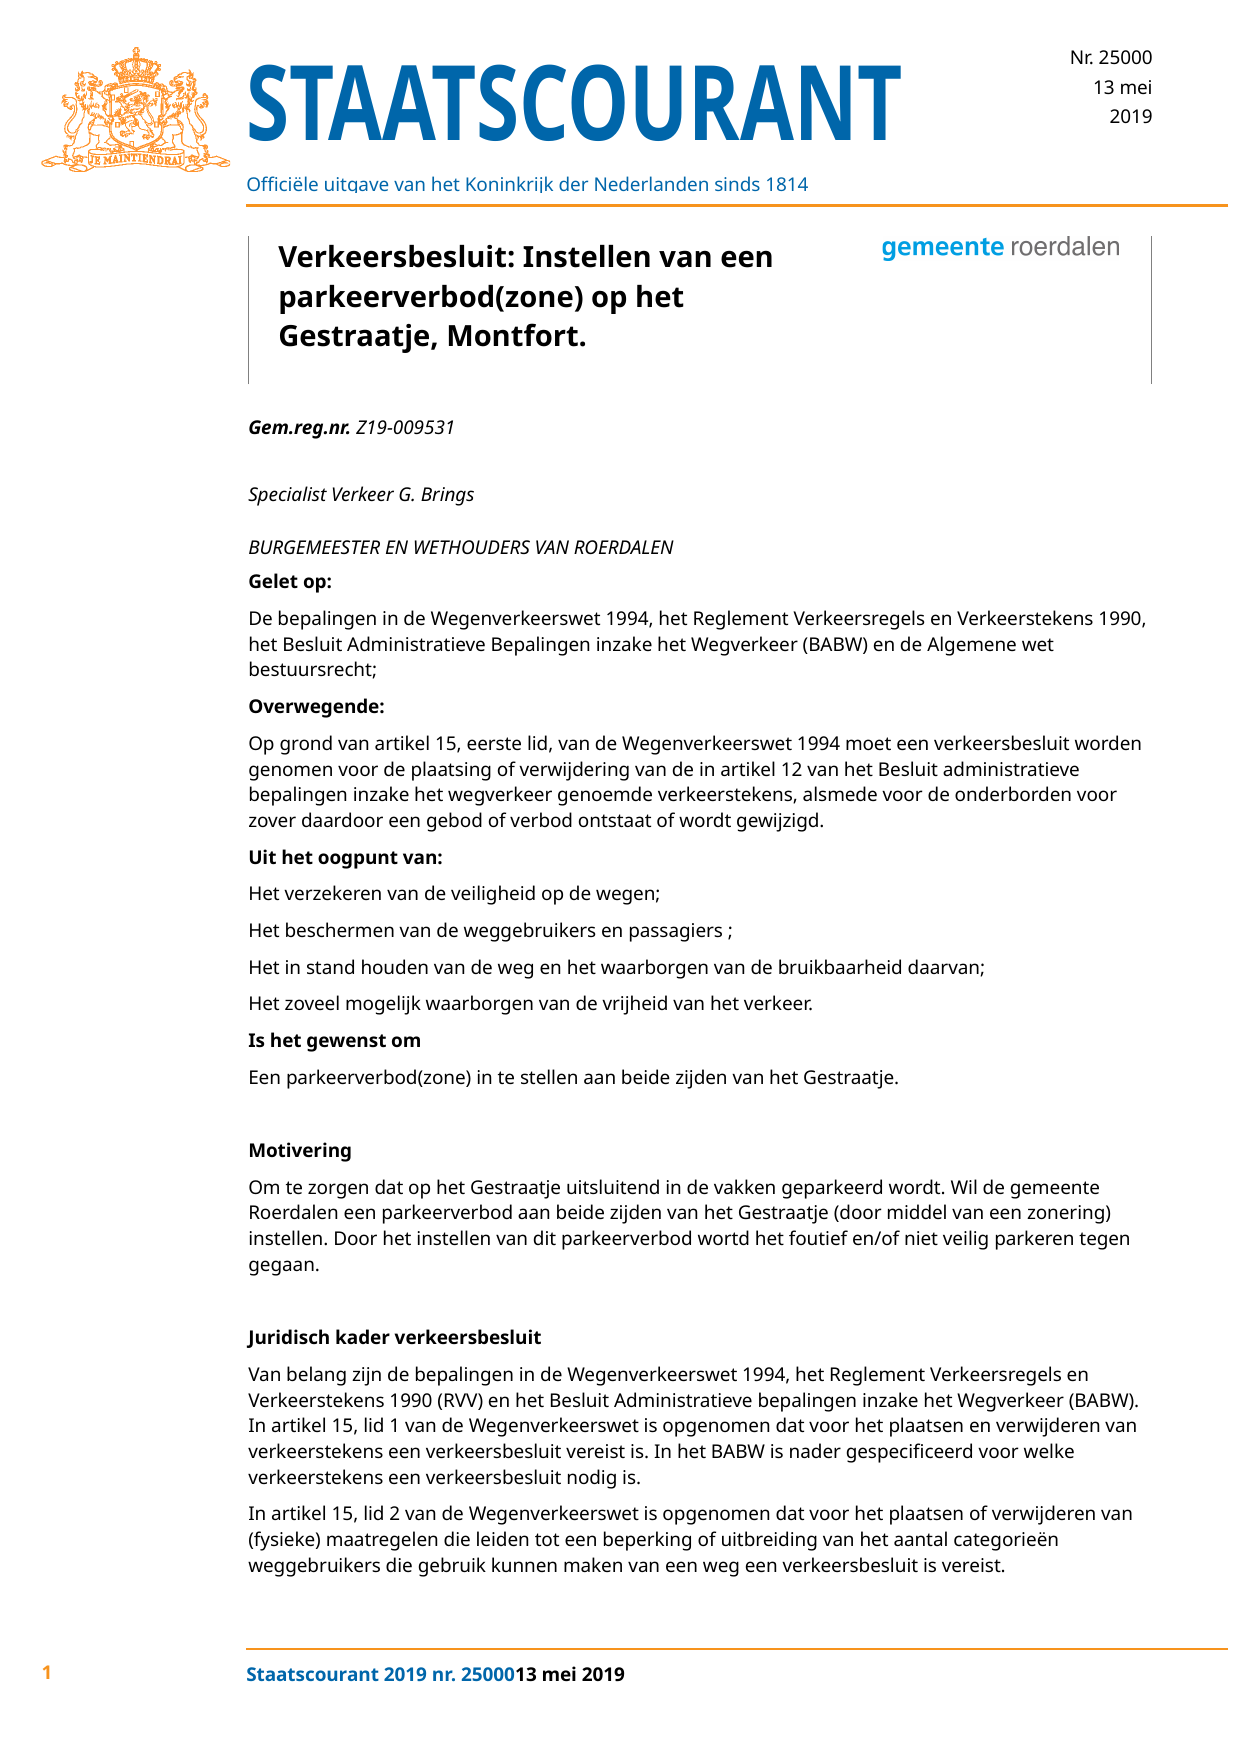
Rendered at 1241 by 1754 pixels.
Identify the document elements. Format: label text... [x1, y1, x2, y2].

text Is het gewenst om [248, 1027, 1152, 1053]
text BURGEMEESTER EN WETHOUDERS VAN ROERDALEN [248, 534, 1152, 560]
table_header Verkeersbesluit: Instellen van een parkeerverbod(zone) op het Gestraatje, Montfort. [249, 236, 850, 384]
table_header [850, 236, 1151, 384]
text Overwegende: [248, 693, 1152, 719]
text Het verzekeren van de veiligheid op de wegen; [248, 881, 1152, 906]
text Juridisch kader verkeersbesluit [248, 1324, 1152, 1350]
text De bepalingen in de Wegenverkeerswet 1994, het Reglement Verkeersregels en Verkeerstekens 1990, het Besluit Administratieve Bepalingen inzake het Wegverkeer (BABW) en de Algemene wet bestuursrecht; [248, 605, 1152, 682]
text Van belang zijn de bepalingen in de Wegenverkeerswet 1994, het Reglement Verkeersregels en Verkeerstekens 1990 (RVV) en het Besluit Administratieve bepalingen inzake het Wegverkeer (BABW). In artikel 15, lid 1 van de Wegenverkeerswet is opgenomen dat voor het plaatsen en verwijderen van verkeerstekens een verkeersbesluit vereist is. In het BABW is nader gespecificeerd voor welke verkeerstekens een verkeersbesluit nodig is. [248, 1361, 1152, 1490]
text Het beschermen van de weggebruikers en passagiers ; [248, 917, 1152, 943]
picture [882, 254, 891, 261]
text Een parkeerverbod(zone) in te stellen aan beide zijden van het Gestraatje. [248, 1064, 1152, 1089]
text Het zoveel mogelijk waarborgen van de vrijheid van het verkeer. [248, 991, 1152, 1016]
picture [882, 236, 1119, 261]
text Specialist Verkeer G. Brings [248, 482, 1152, 507]
text Gem.reg.nr. Z19-009531 [248, 414, 1152, 440]
text Motivering [248, 1137, 1152, 1163]
text Uit het oogpunt van: [248, 844, 1152, 869]
text Om te zorgen dat op het Gestraatje uitsluitend in de vakken geparkeerd wordt. Wil de gemeente Roerdalen een parkeerverbod aan beide zijden van het Gestraatje (door middel van een zonering) instellen. Door het instellen van dit parkeerverbod wortd het foutief en/of niet veilig parkeren tegen gegaan. [248, 1174, 1152, 1277]
text In artikel 15, lid 2 van de Wegenverkeerswet is opgenomen dat voor het plaatsen of verwijderen van (fysieke) maatregelen die leiden tot een beperking of uitbreiding van het aantal categorieën weggebruikers die gebruik kunnen maken van een weg een verkeersbesluit is vereist. [248, 1501, 1152, 1578]
text Het in stand houden van de weg en het waarborgen van de bruikbaarheid daarvan; [248, 954, 1152, 979]
picture [41, 47, 231, 172]
text Gelet op: [248, 568, 1152, 594]
text Op grond van artikel 15, eerste lid, van de Wegenverkeerswet 1994 moet een verkeersbesluit worden genomen voor de plaatsing of verwijdering van de in artikel 12 van het Besluit administratieve bepalingen inzake het wegverkeer genoemde verkeerstekens, alsmede voor de onderborden voor zover daardoor een gebod of verbod ontstaat of wordt gewijzigd. [248, 730, 1152, 833]
